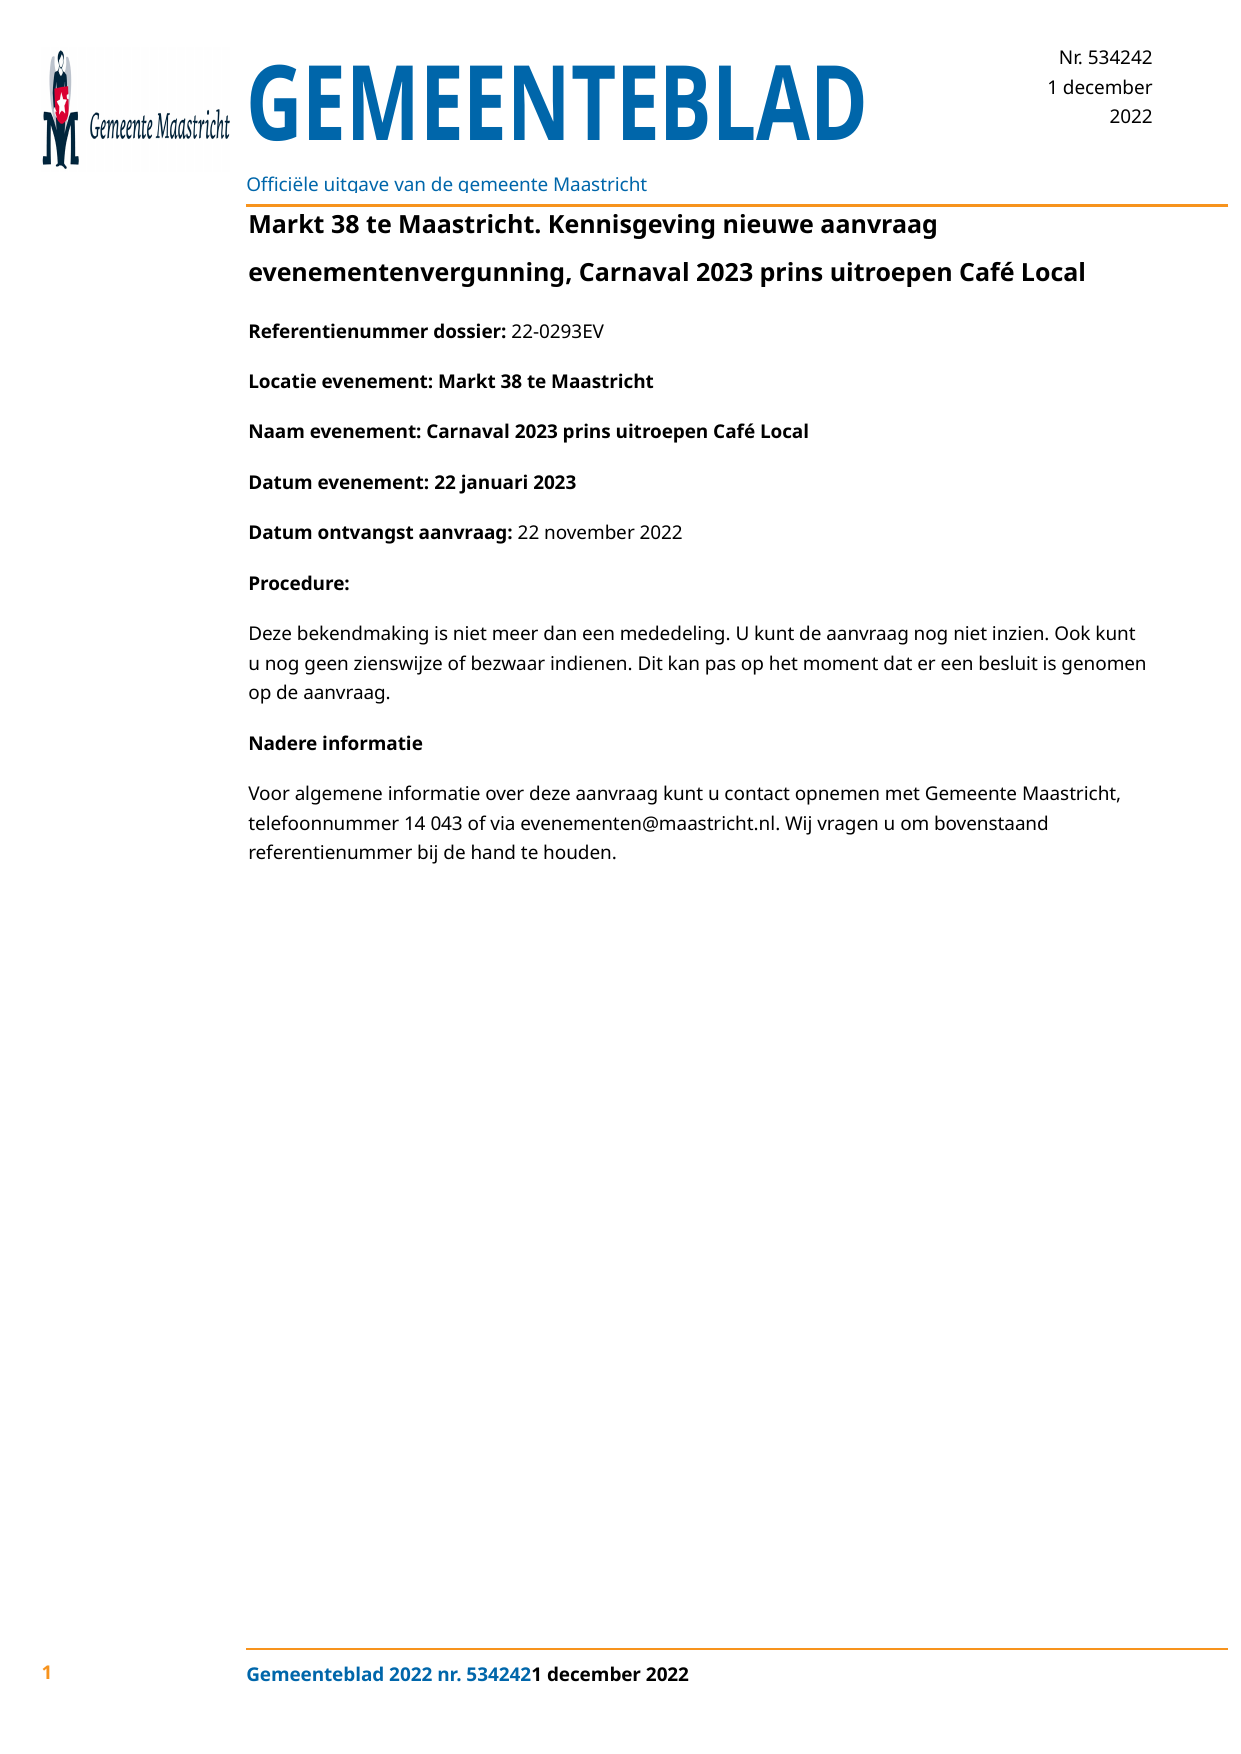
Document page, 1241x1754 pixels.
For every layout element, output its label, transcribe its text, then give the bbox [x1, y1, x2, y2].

text Datum ontvangst aanvraag: 22 november 2022 [248, 519, 1152, 545]
text Markt 38 te Maastricht. Kennisgeving nieuwe aanvraag evenementenvergunning, Carnaval 2023 prins uitroepen Café Local [248, 207, 1152, 288]
text Procedure: [248, 570, 1152, 596]
text Deze bekendmaking is niet meer dan een mededeling. U kunt de aanvraag nog niet inzien. Ook kunt u nog geen zienswijze of bezwaar indienen. Dit kan pas op het moment dat er een besluit is genomen op de aanvraag. [248, 620, 1152, 705]
text Locatie evenement: Markt 38 te Maastricht [248, 368, 1152, 394]
text Naam evenement: Carnaval 2023 prins uitroepen Café Local [248, 419, 1152, 444]
text Referentienummer dossier: 22-0293EV [248, 318, 1152, 344]
picture [41, 47, 231, 172]
text Datum evenement: 22 januari 2023 [248, 469, 1152, 495]
text Nadere informatie [248, 730, 1152, 756]
text Voor algemene informatie over deze aanvraag kunt u contact opnemen met Gemeente Maastricht, telefoonnummer 14 043 of via evenementen@maastricht.nl. Wij vragen u om bovenstaand referentienummer bij de hand te houden. [248, 780, 1152, 865]
